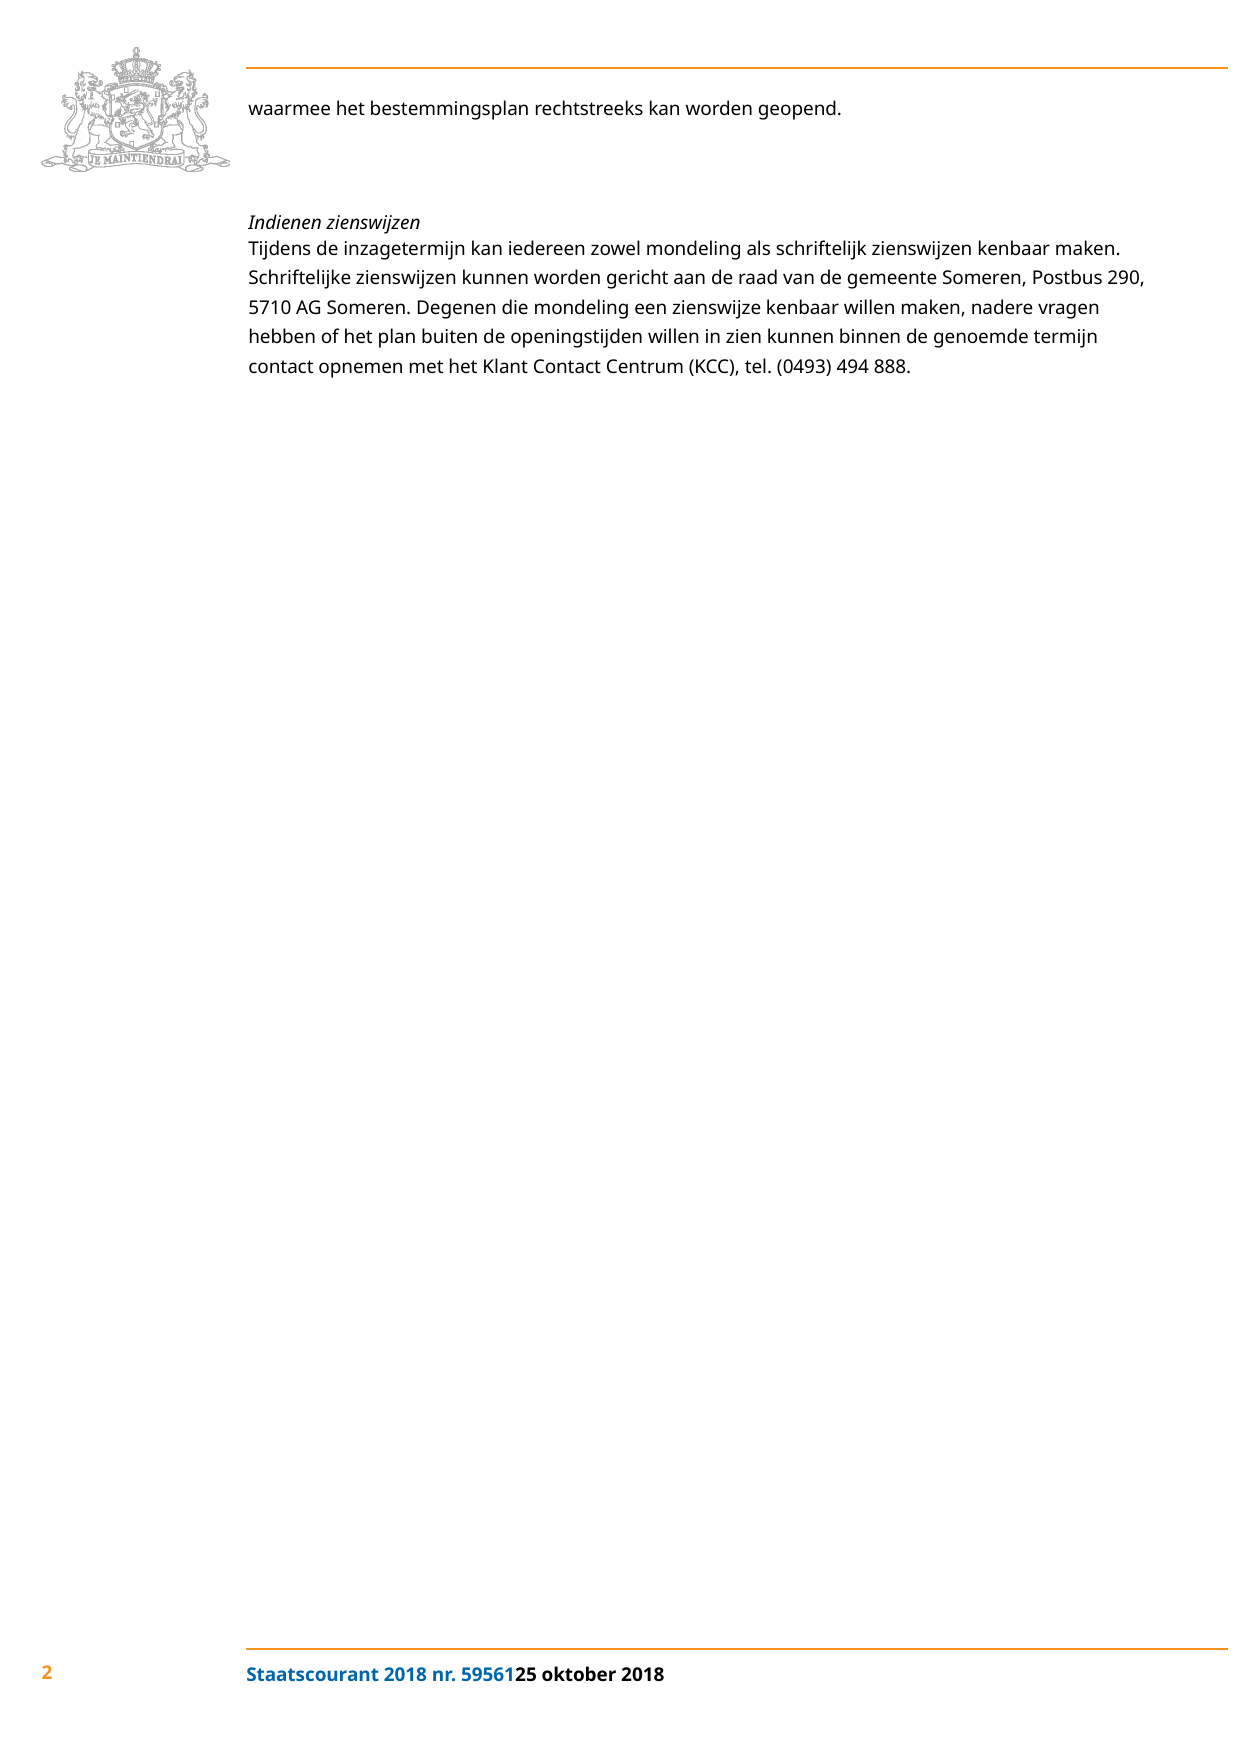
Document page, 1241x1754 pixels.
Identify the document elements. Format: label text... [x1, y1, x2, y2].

text Indienen zienswijzen [248, 209, 1152, 235]
text waarmee het bestemmingsplan rechtstreeks kan worden geopend. [248, 95, 1152, 121]
picture [41, 47, 231, 172]
text Tijdens de inzagetermijn kan iedereen zowel mondeling als schriftelijk zienswijzen kenbaar maken. Schriftelijke zienswijzen kunnen worden gericht aan de raad van de gemeente Someren, Postbus 290, 5710 AG Someren. Degenen die mondeling een zienswijze kenbaar willen maken, nadere vragen hebben of het plan buiten de openingstijden willen in zien kunnen binnen de genoemde termijn contact opnemen met het Klant Contact Centrum (KCC), tel. (0493) 494 888. [248, 235, 1152, 379]
